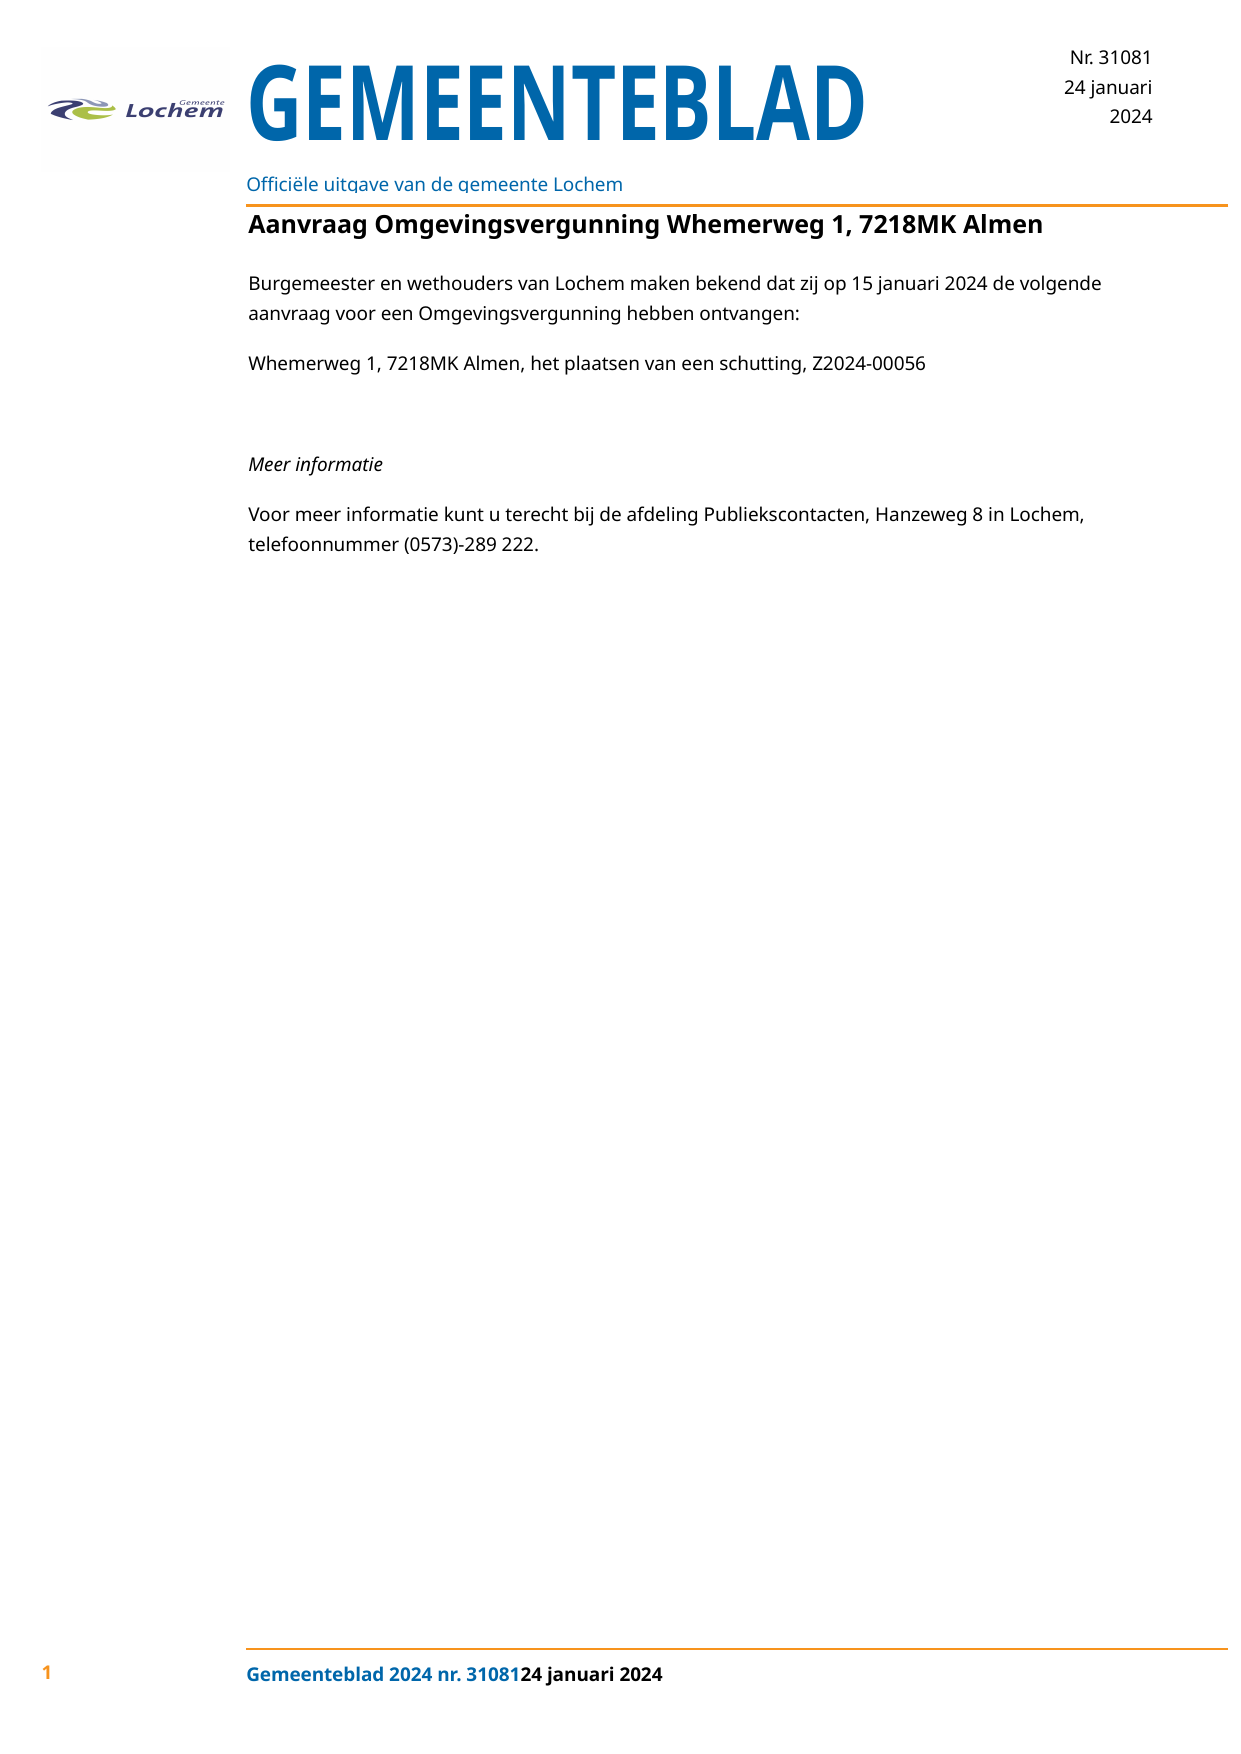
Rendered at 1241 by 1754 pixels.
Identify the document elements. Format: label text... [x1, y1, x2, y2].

text Meer informatie [248, 451, 1152, 477]
text Voor meer informatie kunt u terecht bij de afdeling Publiekscontacten, Hanzeweg 8 in Lochem, telefoonnummer (0573)-289 222. [248, 502, 1152, 557]
text Burgemeester en wethouders van Lochem maken bekend dat zij op 15 januari 2024 de volgende aanvraag voor een Omgevingsvergunning hebben ontvangen: [248, 270, 1152, 326]
text Aanvraag Omgevingsvergunning Whemerweg 1, 7218MK Almen [248, 207, 1152, 241]
picture [41, 47, 231, 172]
text Whemerweg 1, 7218MK Almen, het plaatsen van een schutting, Z2024-00056 [248, 350, 1152, 376]
